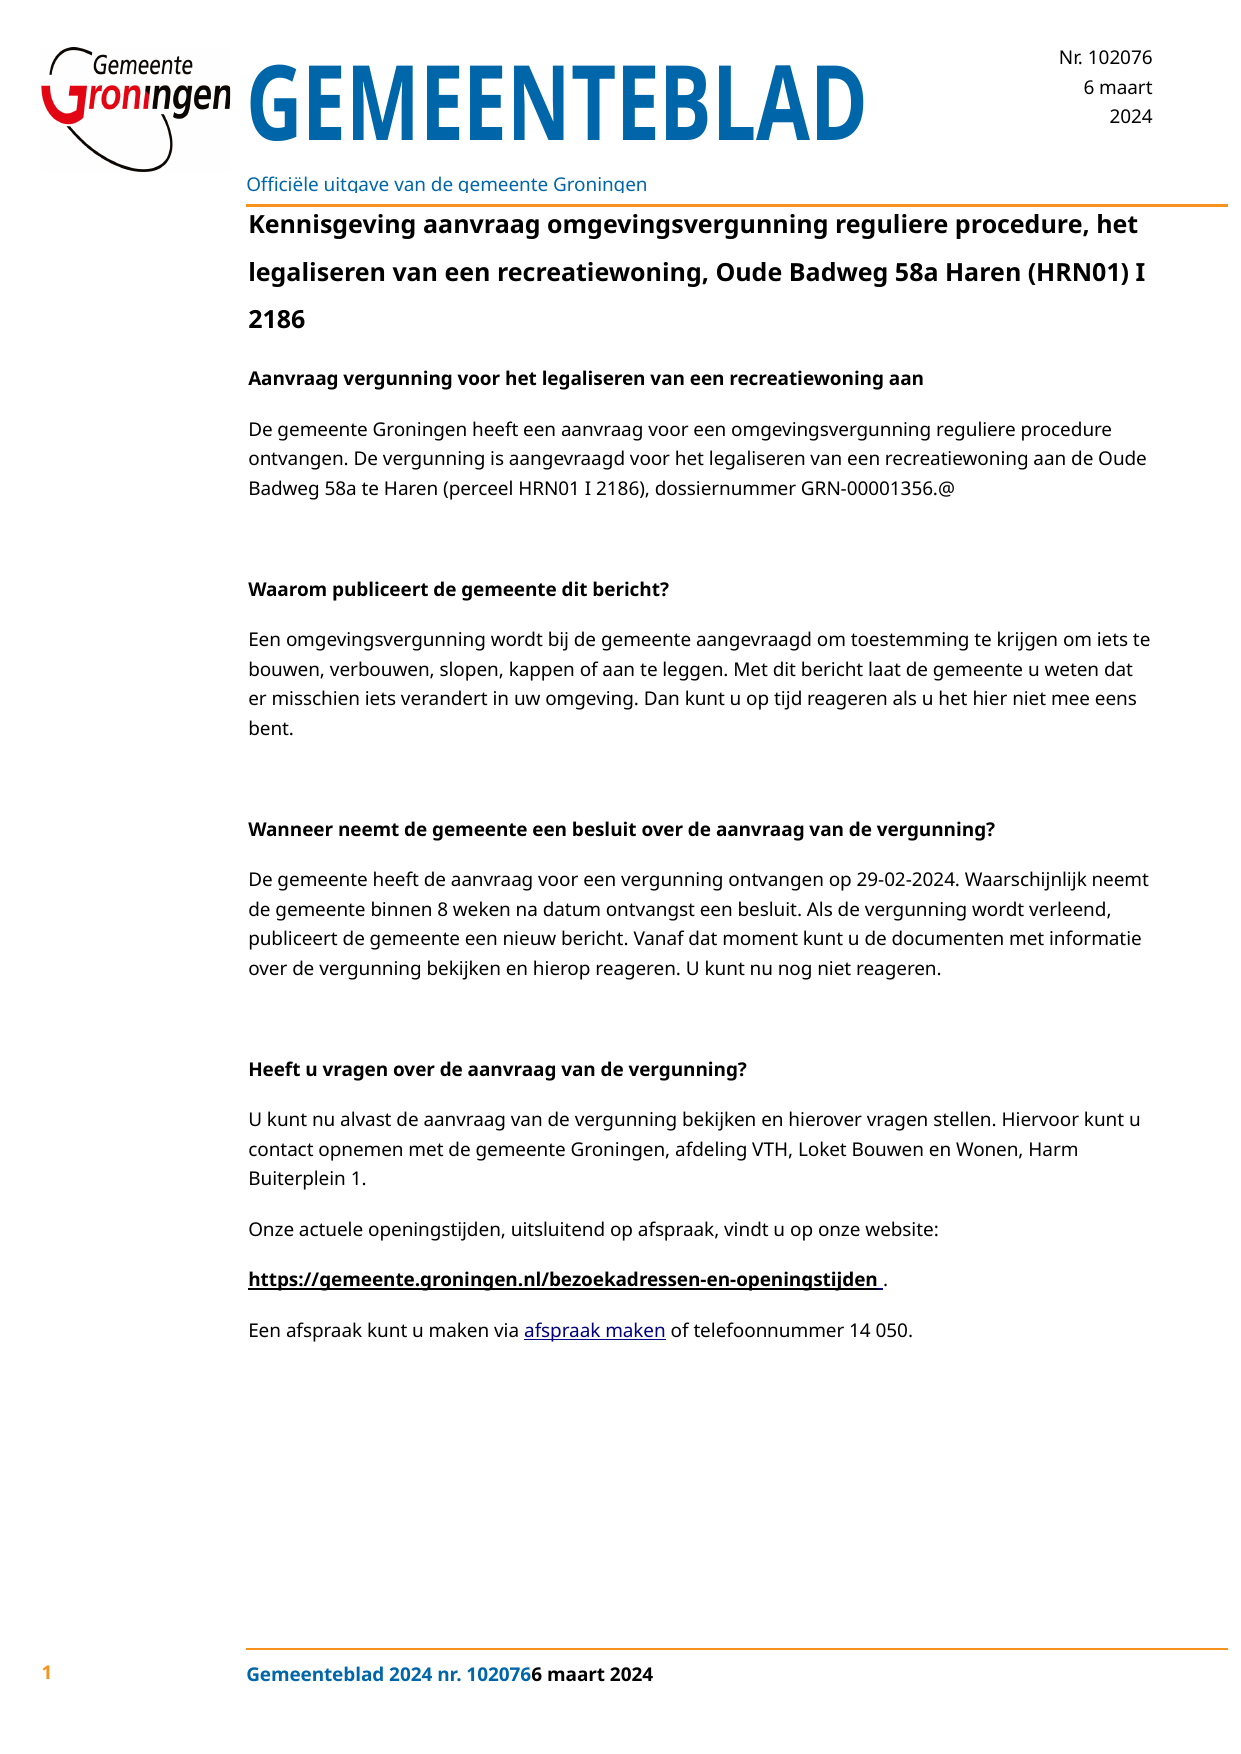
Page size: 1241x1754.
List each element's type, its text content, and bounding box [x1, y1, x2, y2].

text https://gemeente.groningen.nl/bezoekadressen-en-openingstijden . [248, 1266, 1152, 1292]
text Aanvraag vergunning voor het legaliseren van een recreatiewoning aan [248, 366, 1152, 391]
text De gemeente Groningen heeft een aanvraag voor een omgevingsvergunning reguliere procedure ontvangen. De vergunning is aangevraagd voor het legaliseren van een recreatiewoning aan de Oude Badweg 58a te Haren (perceel HRN01 I 2186), dossiernummer GRN-00001356.@ [248, 416, 1152, 501]
text Heeft u vragen over de aanvraag van de vergunning? [248, 1056, 1152, 1082]
text Wanneer neemt de gemeente een besluit over de aanvraag van de vergunning? [248, 816, 1152, 842]
text Onze actuele openingstijden, uitsluitend op afspraak, vindt u op onze website: [248, 1216, 1152, 1242]
text De gemeente heeft de aanvraag voor een vergunning ontvangen op 29-02-2024. Waarschijnlijk neemt de gemeente binnen 8 weken na datum ontvangst een besluit. Als de vergunning wordt verleend, publiceert de gemeente een nieuw bericht. Vanaf dat moment kunt u de documenten met informatie over de vergunning bekijken en hierop reageren. U kunt nu nog niet reageren. [248, 866, 1152, 981]
text Een afspraak kunt u maken via afspraak maken of telefoonnummer 14 050. [248, 1317, 1152, 1342]
picture [41, 47, 231, 172]
text Een omgevingsvergunning wordt bij de gemeente aangevraagd om toestemming te krijgen om iets te bouwen, verbouwen, slopen, kappen of aan te leggen. Met dit bericht laat de gemeente u weten dat er misschien iets verandert in uw omgeving. Dan kunt u op tijd reageren als u het hier niet mee eens bent. [248, 626, 1152, 741]
text Waarom publiceert de gemeente dit bericht? [248, 576, 1152, 602]
text U kunt nu alvast de aanvraag van de vergunning bekijken en hierover vragen stellen. Hiervoor kunt u contact opnemen met de gemeente Groningen, afdeling VTH, Loket Bouwen en Wonen, Harm Buiterplein 1. [248, 1106, 1152, 1191]
text Kennisgeving aanvraag omgevingsvergunning reguliere procedure, het legaliseren van een recreatiewoning, Oude Badweg 58a Haren (HRN01) I 2186 [248, 207, 1152, 336]
